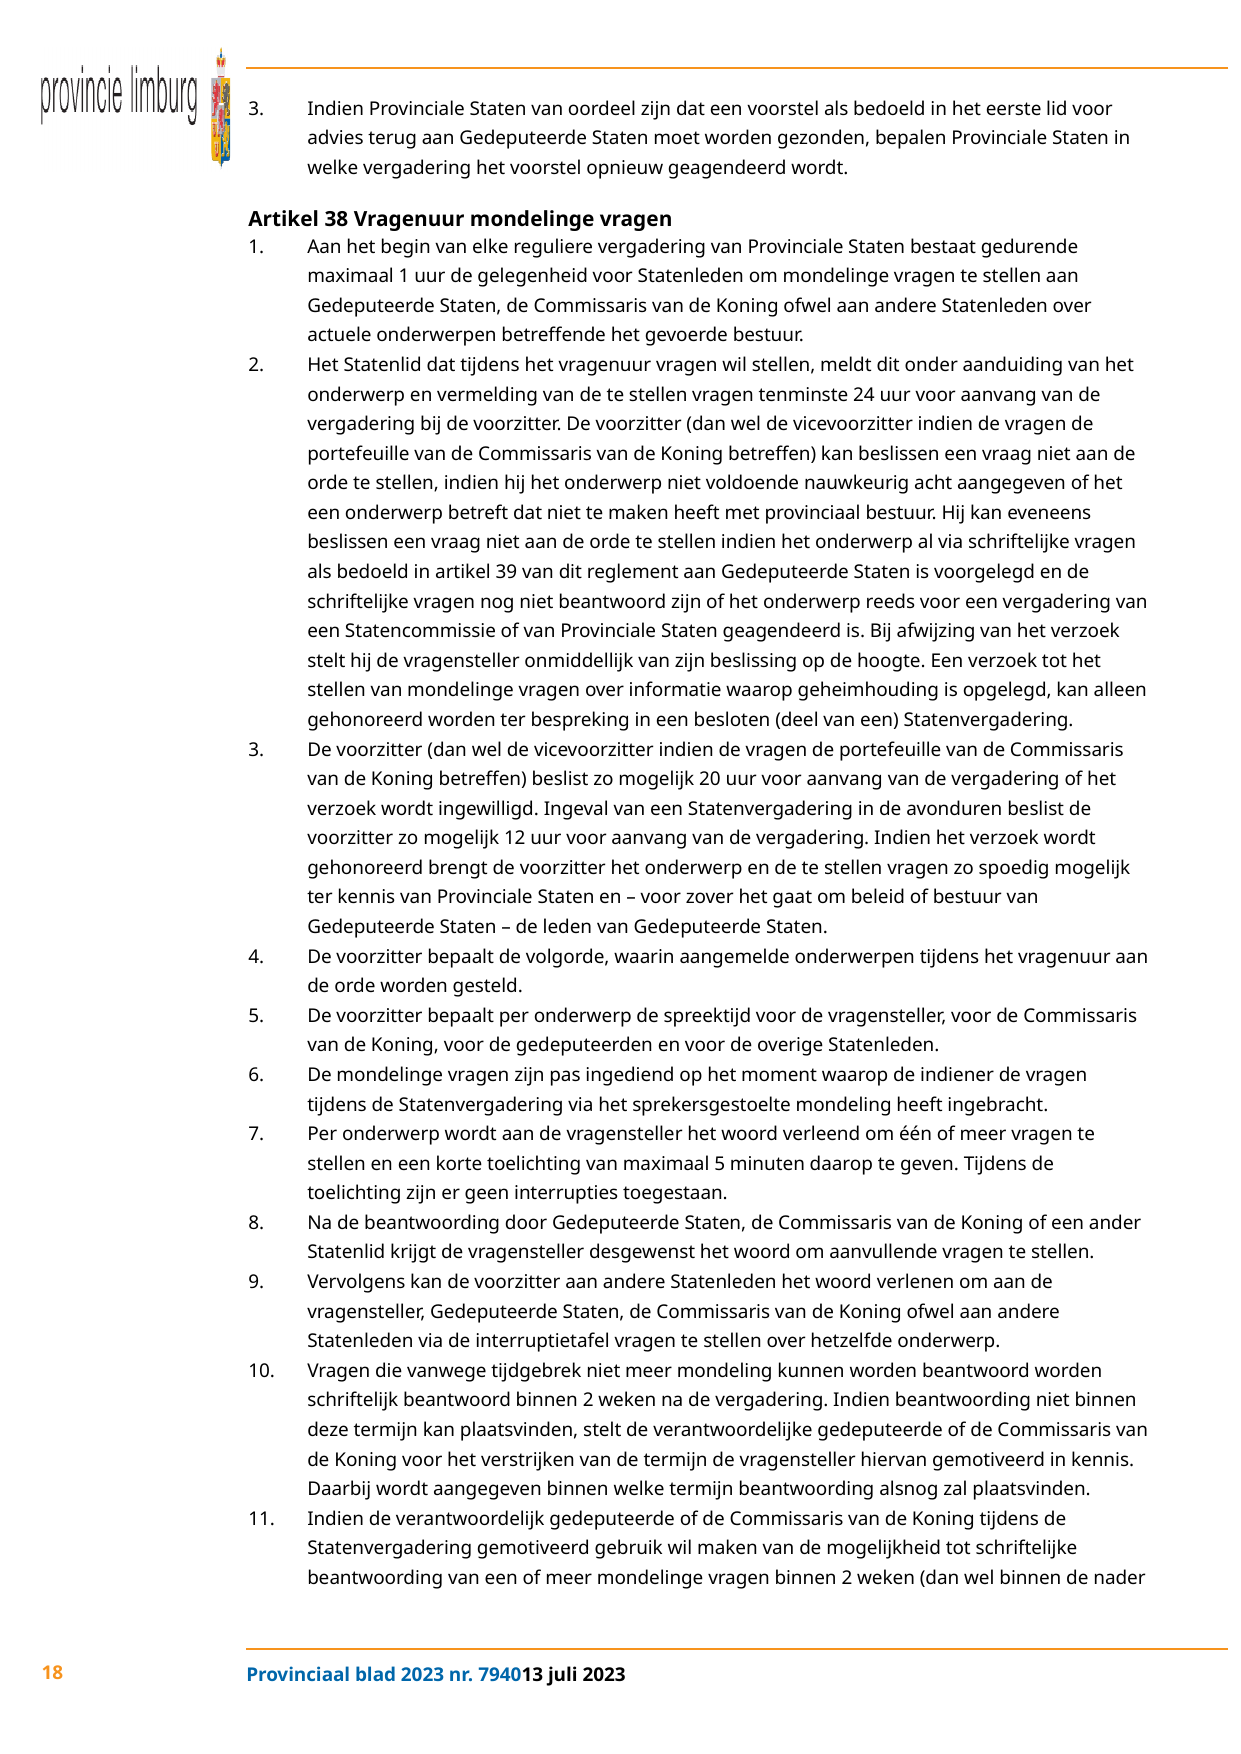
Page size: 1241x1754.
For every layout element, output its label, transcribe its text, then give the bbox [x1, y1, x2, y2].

text Artikel 38 Vragenuur mondelinge vragen [248, 204, 1152, 233]
list De voorzitter bepaalt de volgorde, waarin aangemelde onderwerpen tijdens het vragenuur aan de orde worden gesteld. [248, 943, 1152, 998]
picture [41, 47, 231, 172]
list De voorzitter bepaalt per onderwerp de spreektijd voor de vragensteller, voor de Commissaris van de Koning, voor de gedeputeerden en voor de overige Statenleden. [248, 1002, 1152, 1057]
list Indien de verantwoordelijk gedeputeerde of de Commissaris van de Koning tijdens de Statenvergadering gemotiveerd gebruik wil maken van de mogelijkheid tot schriftelijke beantwoording van een of meer mondelinge vragen binnen 2 weken (dan wel binnen de nader [248, 1505, 1152, 1590]
list De mondelinge vragen zijn pas ingediend op het moment waarop de indiener de vragen tijdens de Statenvergadering via het sprekersgestoelte mondeling heeft ingebracht. [248, 1061, 1152, 1116]
list Indien Provinciale Staten van oordeel zijn dat een voorstel als bedoeld in het eerste lid voor advies terug aan Gedeputeerde Staten moet worden gezonden, bepalen Provinciale Staten in welke vergadering het voorstel opnieuw geagendeerd wordt. [248, 95, 1152, 180]
list Per onderwerp wordt aan de vragensteller het woord verleend om één of meer vragen te stellen en een korte toelichting van maximaal 5 minuten daarop te geven. Tijdens de toelichting zijn er geen interrupties toegestaan. [248, 1120, 1152, 1205]
list Vragen die vanwege tijdgebrek niet meer mondeling kunnen worden beantwoord worden schriftelijk beantwoord binnen 2 weken na de vergadering. Indien beantwoording niet binnen deze termijn kan plaatsvinden, stelt de verantwoordelijke gedeputeerde of de Commissaris van de Koning voor het verstrijken van de termijn de vragensteller hiervan gemotiveerd in kennis. Daarbij wordt aangegeven binnen welke termijn beantwoording alsnog zal plaatsvinden. [248, 1357, 1152, 1501]
list Vervolgens kan de voorzitter aan andere Statenleden het woord verlenen om aan de vragensteller, Gedeputeerde Staten, de Commissaris van de Koning ofwel aan andere Statenleden via de interruptietafel vragen te stellen over hetzelfde onderwerp. [248, 1268, 1152, 1353]
list Aan het begin van elke reguliere vergadering van Provinciale Staten bestaat gedurende maximaal 1 uur de gelegenheid voor Statenleden om mondelinge vragen te stellen aan Gedeputeerde Staten, de Commissaris van de Koning ofwel aan andere Statenleden over actuele onderwerpen betreffende het gevoerde bestuur. [248, 233, 1152, 347]
list Na de beantwoording door Gedeputeerde Staten, de Commissaris van de Koning of een ander Statenlid krijgt de vragensteller desgewenst het woord om aanvullende vragen te stellen. [248, 1209, 1152, 1264]
list De voorzitter (dan wel de vicevoorzitter indien de vragen de portefeuille van de Commissaris van de Koning betreffen) beslist zo mogelijk 20 uur voor aanvang van de vergadering of het verzoek wordt ingewilligd. Ingeval van een Statenvergadering in de avonduren beslist de voorzitter zo mogelijk 12 uur voor aanvang van de vergadering. Indien het verzoek wordt gehonoreerd brengt de voorzitter het onderwerp en de te stellen vragen zo spoedig mogelijk ter kennis van Provinciale Staten en – voor zover het gaat om beleid of bestuur van Gedeputeerde Staten – de leden van Gedeputeerde Staten. [248, 736, 1152, 939]
list Het Statenlid dat tijdens het vragenuur vragen wil stellen, meldt dit onder aanduiding van het onderwerp en vermelding van de te stellen vragen tenminste 24 uur voor aanvang van de vergadering bij de voorzitter. De voorzitter (dan wel de vicevoorzitter indien de vragen de portefeuille van de Commissaris van de Koning betreffen) kan beslissen een vraag niet aan de orde te stellen, indien hij het onderwerp niet voldoende nauwkeurig acht aangegeven of het een onderwerp betreft dat niet te maken heeft met provinciaal bestuur. Hij kan eveneens beslissen een vraag niet aan de orde te stellen indien het onderwerp al via schriftelijke vragen als bedoeld in artikel 39 van dit reglement aan Gedeputeerde Staten is voorgelegd en de schriftelijke vragen nog niet beantwoord zijn of het onderwerp reeds voor een vergadering van een Statencommissie of van Provinciale Staten geagendeerd is. Bij afwijzing van het verzoek stelt hij de vragensteller onmiddellijk van zijn beslissing op de hoogte. Een verzoek tot het stellen van mondelinge vragen over informatie waarop geheimhouding is opgelegd, kan alleen gehonoreerd worden ter bespreking in een besloten (deel van een) Statenvergadering. [248, 351, 1152, 732]
